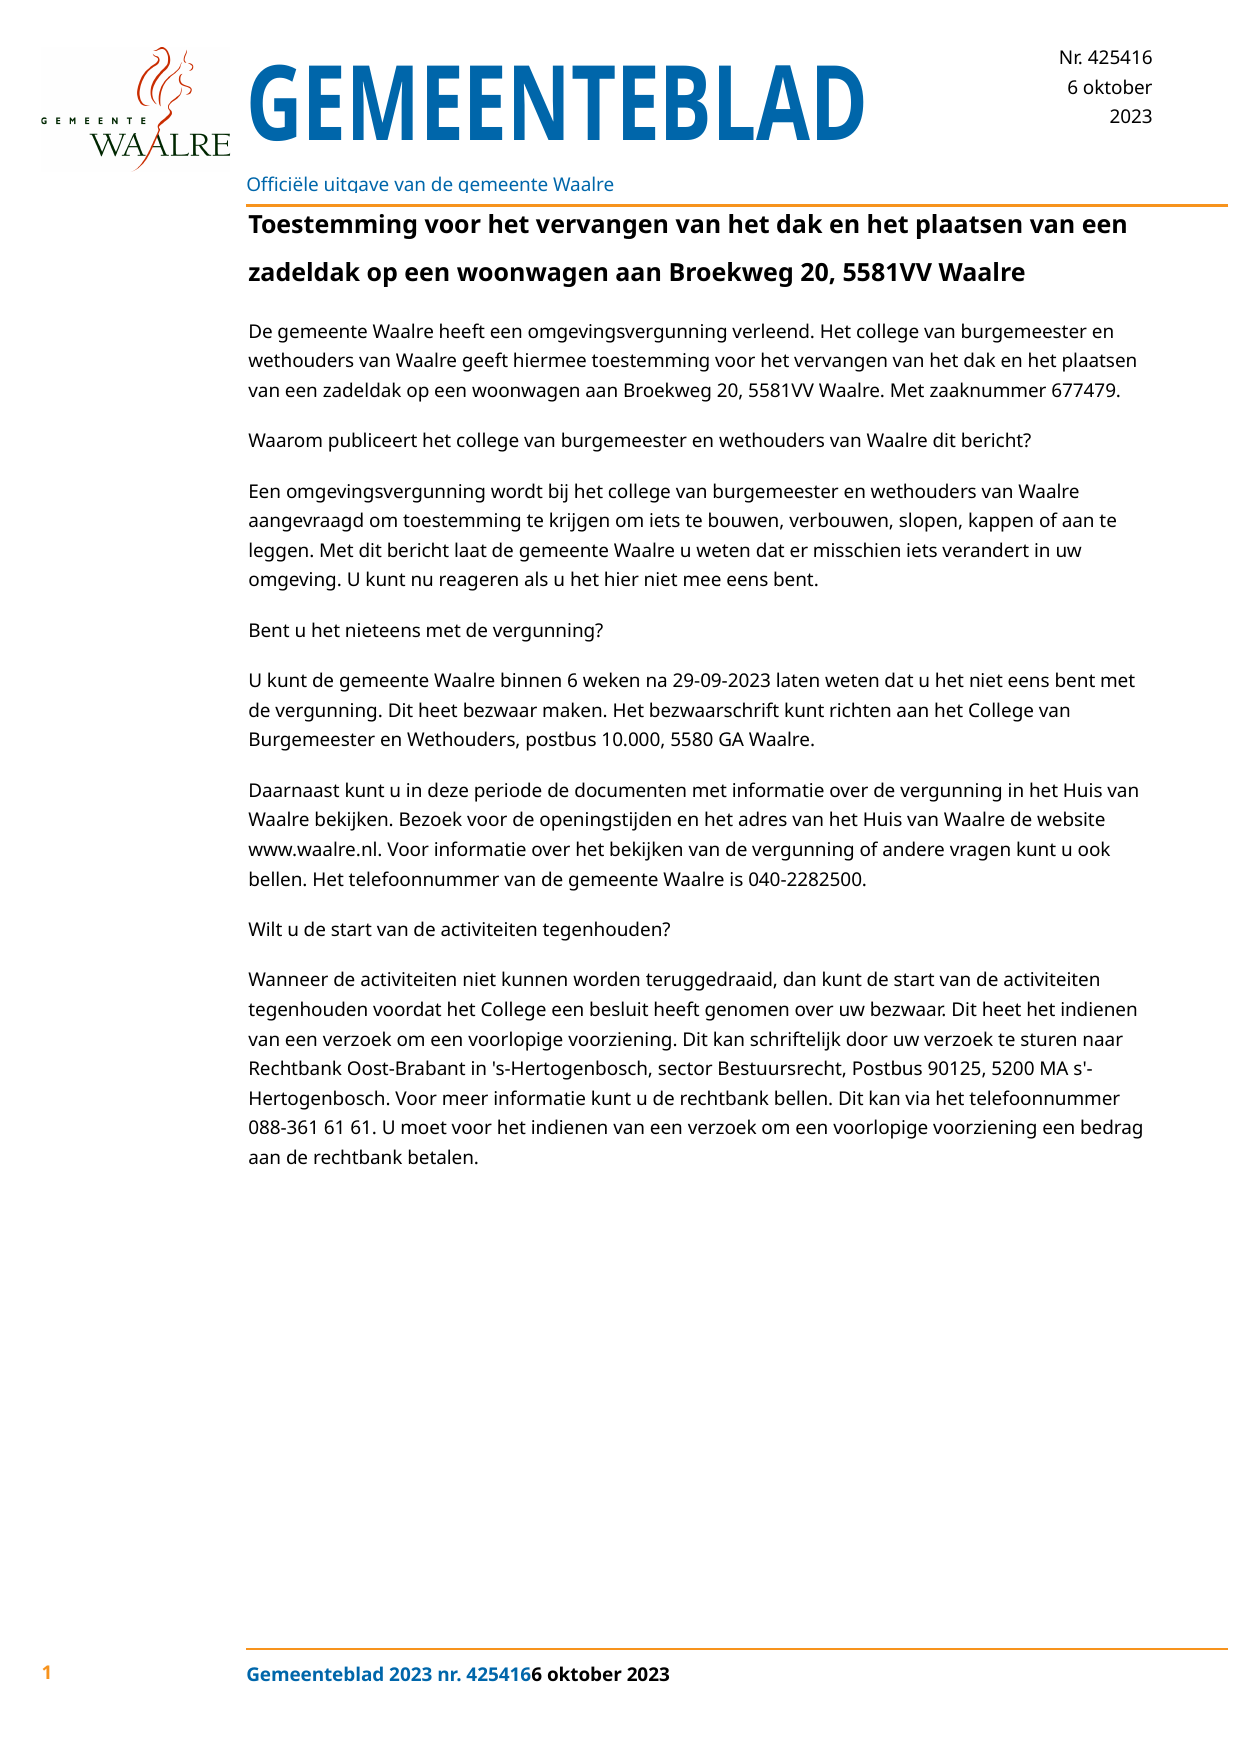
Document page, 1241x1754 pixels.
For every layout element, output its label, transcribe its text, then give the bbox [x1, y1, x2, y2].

text Een omgevingsvergunning wordt bij het college van burgemeester en wethouders van Waalre aangevraagd om toestemming te krijgen om iets te bouwen, verbouwen, slopen, kappen of aan te leggen. Met dit bericht laat de gemeente Waalre u weten dat er misschien iets verandert in uw omgeving. U kunt nu reageren als u het hier niet mee eens bent. [248, 478, 1152, 592]
text Wanneer de activiteiten niet kunnen worden teruggedraaid, dan kunt de start van de activiteiten tegenhouden voordat het College een besluit heeft genomen over uw bezwaar. Dit heet het indienen van een verzoek om een voorlopige voorziening. Dit kan schriftelijk door uw verzoek te sturen naar Rechtbank Oost-Brabant in 's-Hertogenbosch, sector Bestuursrecht, Postbus 90125, 5200 MA s'-Hertogenbosch. Voor meer informatie kunt u de rechtbank bellen. Dit kan via het telefoonnummer 088-361 61 61. U moet voor het indienen van een verzoek om een voorlopige voorziening een bedrag aan de rechtbank betalen. [248, 967, 1152, 1170]
text Bent u het nieteens met de vergunning? [248, 617, 1152, 643]
text U kunt de gemeente Waalre binnen 6 weken na 29-09-2023 laten weten dat u het niet eens bent met de vergunning. Dit heet bezwaar maken. Het bezwaarschrift kunt richten aan het College van Burgemeester en Wethouders, postbus 10.000, 5580 GA Waalre. [248, 667, 1152, 752]
text Daarnaast kunt u in deze periode de documenten met informatie over de vergunning in het Huis van Waalre bekijken. Bezoek voor de openingstijden en het adres van het Huis van Waalre de website www.waalre.nl. Voor informatie over het bekijken van de vergunning of andere vragen kunt u ook bellen. Het telefoonnummer van de gemeente Waalre is 040-2282500. [248, 777, 1152, 892]
picture [41, 47, 231, 172]
text Waarom publiceert het college van burgemeester en wethouders van Waalre dit bericht? [248, 427, 1152, 453]
text Wilt u de start van de activiteiten tegenhouden? [248, 916, 1152, 942]
text Toestemming voor het vervangen van het dak en het plaatsen van een zadeldak op een woonwagen aan Broekweg 20, 5581VV Waalre [248, 207, 1152, 288]
text De gemeente Waalre heeft een omgevingsvergunning verleend. Het college van burgemeester en wethouders van Waalre geeft hiermee toestemming voor het vervangen van het dak en het plaatsen van een zadeldak op een woonwagen aan Broekweg 20, 5581VV Waalre. Met zaaknummer 677479. [248, 318, 1152, 403]
